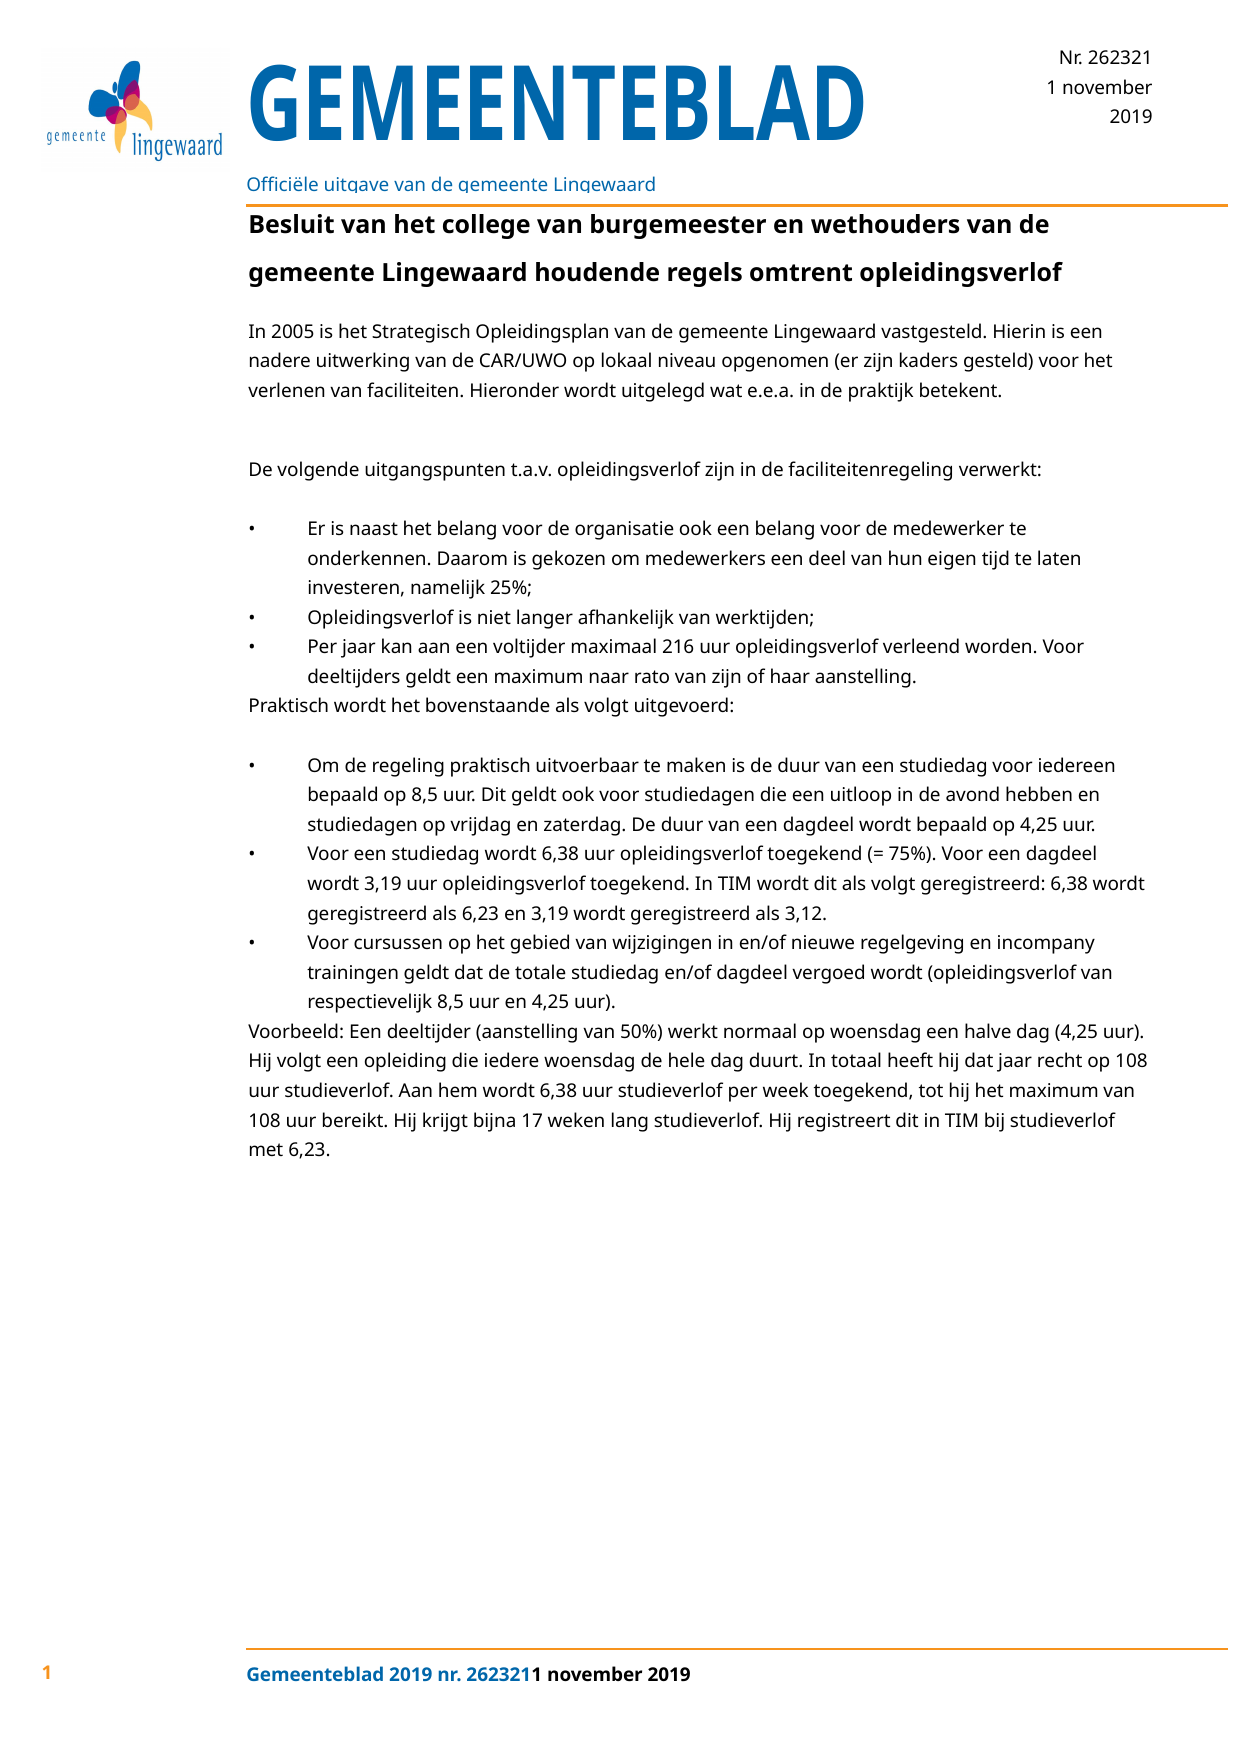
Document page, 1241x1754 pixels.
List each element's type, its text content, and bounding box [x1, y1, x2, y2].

list Er is naast het belang voor de organisatie ook een belang voor de medewerker te onderkennen. Daarom is gekozen om medewerkers een deel van hun eigen tijd te laten investeren, namelijk 25%; [248, 515, 1152, 600]
text Voorbeeld: Een deeltijder (aanstelling van 50%) werkt normaal op woensdag een halve dag (4,25 uur). Hij volgt een opleiding die iedere woensdag de hele dag duurt. In totaal heeft hij dat jaar recht op 108 uur studieverlof. Aan hem wordt 6,38 uur studieverlof per week toegekend, tot hij het maximum van 108 uur bereikt. Hij krijgt bijna 17 weken lang studieverlof. Hij registreert dit in TIM bij studieverlof met 6,23. [248, 1018, 1152, 1162]
picture [41, 47, 231, 172]
list Per jaar kan aan een voltijder maximaal 216 uur opleidingsverlof verleend worden. Voor deeltijders geldt een maximum naar rato van zijn of haar aanstelling. [248, 633, 1152, 689]
list Voor een studiedag wordt 6,38 uur opleidingsverlof toegekend (= 75%). Voor een dagdeel wordt 3,19 uur opleidingsverlof toegekend. In TIM wordt dit als volgt geregistreerd: 6,38 wordt geregistreerd als 6,23 en 3,19 wordt geregistreerd als 3,12. [248, 841, 1152, 925]
list Om de regeling praktisch uitvoerbaar te maken is de duur van een studiedag voor iedereen bepaald op 8,5 uur. Dit geldt ook voor studiedagen die een uitloop in de avond hebben en studiedagen op vrijdag en zaterdag. De duur van een dagdeel wordt bepaald op 4,25 uur. [248, 752, 1152, 837]
text Besluit van het college van burgemeester en wethouders van de gemeente Lingewaard houdende regels omtrent opleidingsverlof [248, 207, 1152, 288]
text De volgende uitgangspunten t.a.v. opleidingsverlof zijn in de faciliteitenregeling verwerkt: [248, 456, 1152, 482]
text Praktisch wordt het bovenstaande als volgt uitgevoerd: [248, 693, 1152, 718]
list Opleidingsverlof is niet langer afhankelijk van werktijden; [248, 604, 1152, 629]
list Voor cursussen op het gebied van wijzigingen in en/of nieuwe regelgeving en incompany trainingen geldt dat de totale studiedag en/of dagdeel vergoed wordt (opleidingsverlof van respectievelijk 8,5 uur en 4,25 uur). [248, 929, 1152, 1014]
text In 2005 is het Strategisch Opleidingsplan van de gemeente Lingewaard vastgesteld. Hierin is een nadere uitwerking van de CAR/UWO op lokaal niveau opgenomen (er zijn kaders gesteld) voor het verlenen van faciliteiten. Hieronder wordt uitgelegd wat e.e.a. in de praktijk betekent. [248, 318, 1152, 403]
